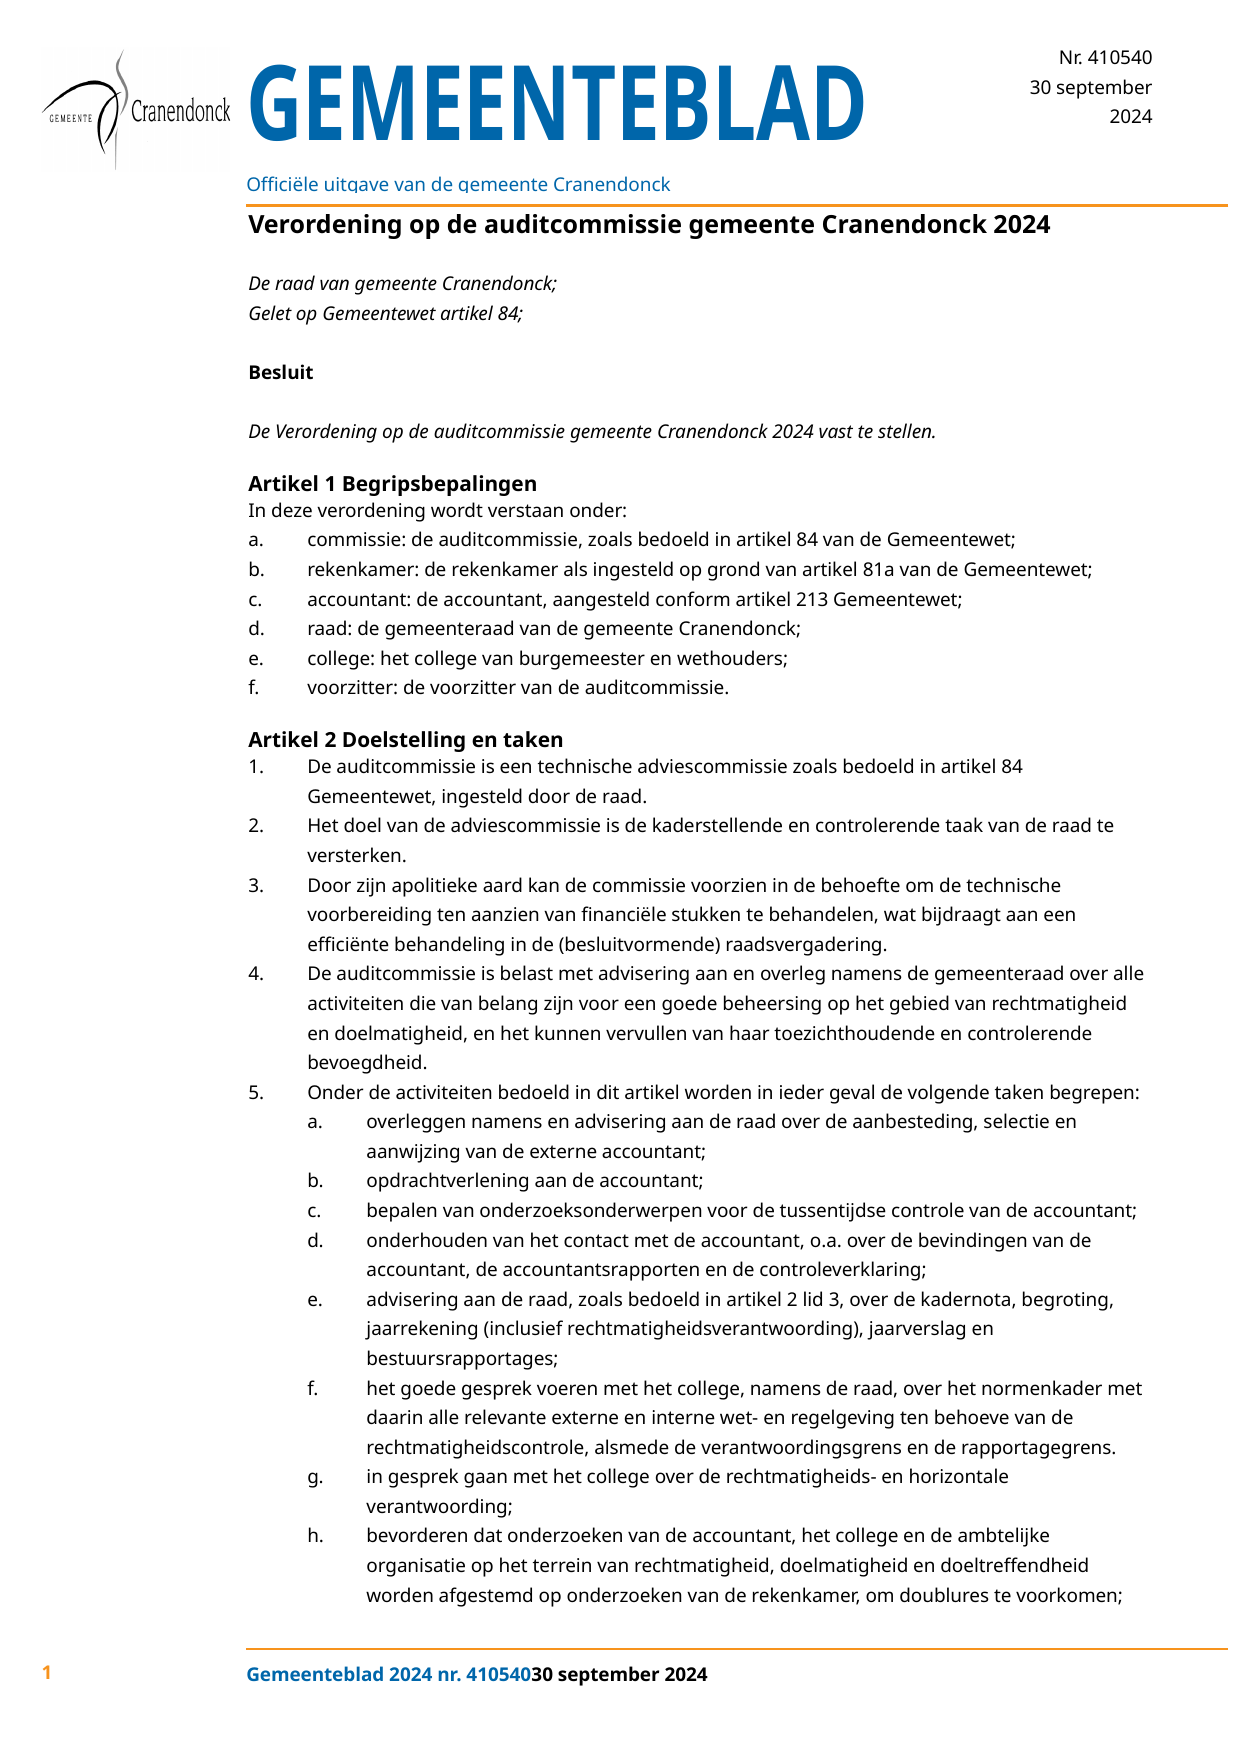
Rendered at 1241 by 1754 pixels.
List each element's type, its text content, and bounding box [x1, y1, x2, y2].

picture [41, 47, 231, 172]
text Artikel 2 Doelstelling en taken [248, 725, 1152, 753]
list advisering aan de raad, zoals bedoeld in artikel 2 lid 3, over de kadernota, begroting, jaarrekening (inclusief rechtmatigheidsverantwoording), jaarverslag en bestuursrapportages; [307, 1286, 1152, 1371]
text Besluit [248, 359, 1152, 385]
list raad: de gemeenteraad van de gemeente Cranendonck; [248, 615, 1152, 641]
list college: het college van burgemeester en wethouders; [248, 645, 1152, 671]
list bepalen van onderzoeksonderwerpen voor de tussentijdse controle van de accountant; [307, 1197, 1152, 1223]
text In deze verordening wordt verstaan onder: [248, 497, 1152, 523]
text Gelet op Gemeentewet artikel 84; [248, 300, 1152, 326]
list De auditcommissie is belast met advisering aan en overleg namens de gemeenteraad over alle activiteiten die van belang zijn voor een goede beheersing op het gebied van rechtmatigheid en doelmatigheid, en het kunnen vervullen van haar toezichthoudende en controlerende bevoegdheid. [248, 961, 1152, 1075]
text Verordening op de auditcommissie gemeente Cranendonck 2024 [248, 207, 1152, 241]
list overleggen namens en advisering aan de raad over de aanbesteding, selectie en aanwijzing van de externe accountant; [307, 1108, 1152, 1164]
list Het doel van de adviescommissie is de kaderstellende en controlerende taak van de raad te versterken. [248, 813, 1152, 868]
list bevorderen dat onderzoeken van de accountant, het college en de ambtelijke organisatie op het terrein van rechtmatigheid, doelmatigheid en doeltreffendheid worden afgestemd op onderzoeken van de rekenkamer, om doublures te voorkomen; [307, 1523, 1152, 1607]
list opdrachtverlening aan de accountant; [307, 1168, 1152, 1193]
list onderhouden van het contact met de accountant, o.a. over de bevindingen van de accountant, de accountantsrapporten en de controleverklaring; [307, 1227, 1152, 1282]
list rekenkamer: de rekenkamer als ingesteld op grond van artikel 81a van de Gemeentewet; [248, 556, 1152, 582]
list accountant: de accountant, aangesteld conform artikel 213 Gemeentewet; [248, 586, 1152, 612]
list het goede gesprek voeren met het college, namens de raad, over het normenkader met daarin alle relevante externe en interne wet- en regelgeving ten behoeve van de rechtmatigheidscontrole, alsmede de verantwoordingsgrens en de rapportagegrens. [307, 1375, 1152, 1459]
list commissie: de auditcommissie, zoals bedoeld in artikel 84 van de Gemeentewet; [248, 527, 1152, 552]
list Door zijn apolitieke aard kan de commissie voorzien in de behoefte om de technische voorbereiding ten aanzien van financiële stukken te behandelen, wat bijdraagt aan een efficiënte behandeling in de (besluitvormende) raadsvergadering. [248, 872, 1152, 957]
text Artikel 1 Begripsbepalingen [248, 469, 1152, 497]
list De auditcommissie is een technische adviescommissie zoals bedoeld in artikel 84 Gemeentewet, ingesteld door de raad. [248, 753, 1152, 809]
list voorzitter: de voorzitter van de auditcommissie. [248, 674, 1152, 700]
text De raad van gemeente Cranendonck; [248, 270, 1152, 296]
text De Verordening op de auditcommissie gemeente Cranendonck 2024 vast te stellen. [248, 418, 1152, 444]
list Onder de activiteiten bedoeld in dit artikel worden in ieder geval de volgende taken begrepen: [248, 1079, 1152, 1104]
list in gesprek gaan met het college over de rechtmatigheids- en horizontale verantwoording; [307, 1463, 1152, 1519]
